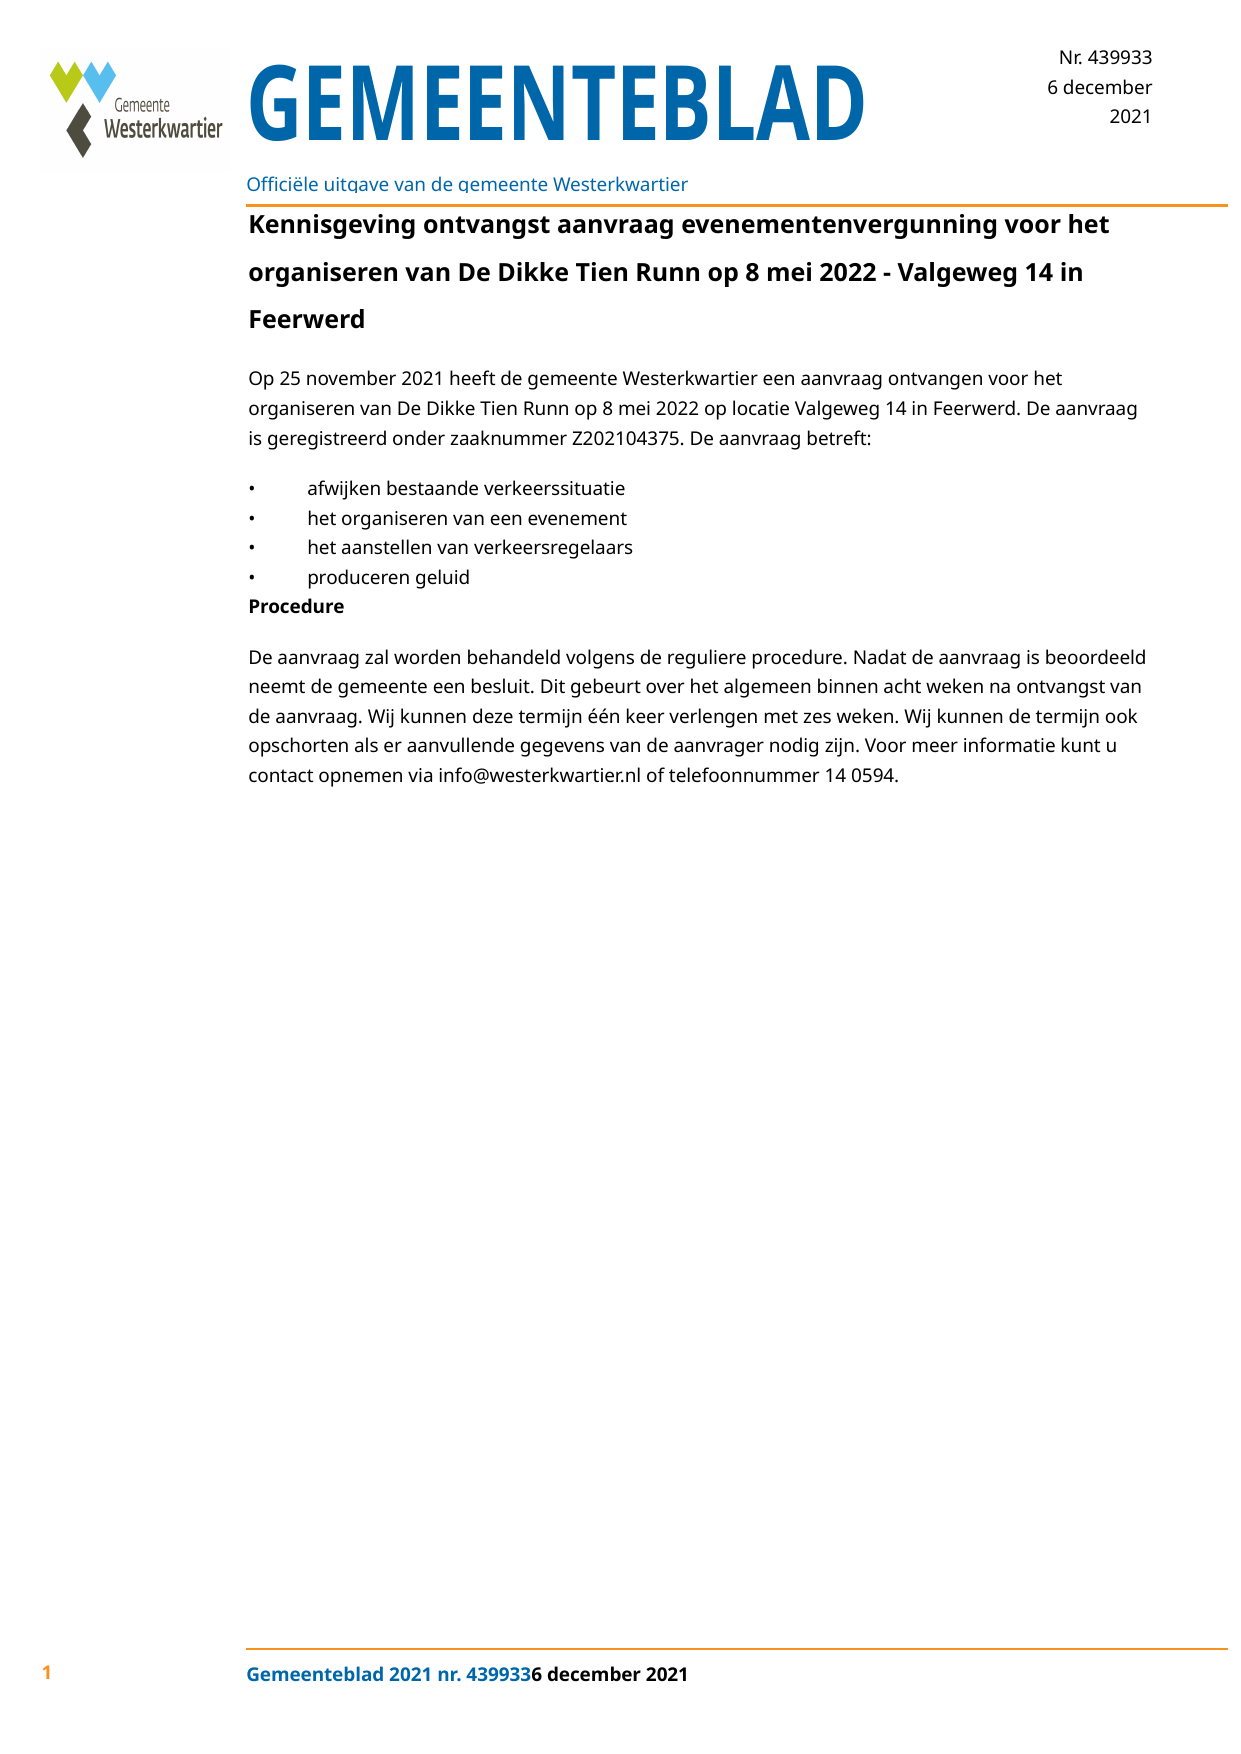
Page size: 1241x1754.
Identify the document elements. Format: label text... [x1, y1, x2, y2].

text Op 25 november 2021 heeft de gemeente Westerkwartier een aanvraag ontvangen voor het organiseren van De Dikke Tien Runn op 8 mei 2022 op locatie Valgeweg 14 in Feerwerd. De aanvraag is geregistreerd onder zaaknummer Z202104375. De aanvraag betreft: [248, 366, 1152, 450]
list produceren geluid [248, 564, 1152, 589]
text De aanvraag zal worden behandeld volgens de reguliere procedure. Nadat de aanvraag is beoordeeld neemt de gemeente een besluit. Dit gebeurt over het algemeen binnen acht weken na ontvangst van de aanvraag. Wij kunnen deze termijn één keer verlengen met zes weken. Wij kunnen de termijn ook opschorten als er aanvullende gegevens van de aanvrager nodig zijn. Voor meer informatie kunt u contact opnemen via info@westerkwartier.nl of telefoonnummer 14 0594. [248, 644, 1152, 788]
list afwijken bestaande verkeerssituatie [248, 475, 1152, 501]
picture [41, 47, 231, 172]
list het organiseren van een evenement [248, 505, 1152, 530]
text Kennisgeving ontvangst aanvraag evenementenvergunning voor het organiseren van De Dikke Tien Runn op 8 mei 2022 - Valgeweg 14 in Feerwerd [248, 207, 1152, 336]
text Procedure [248, 593, 1152, 619]
list het aanstellen van verkeersregelaars [248, 534, 1152, 560]
